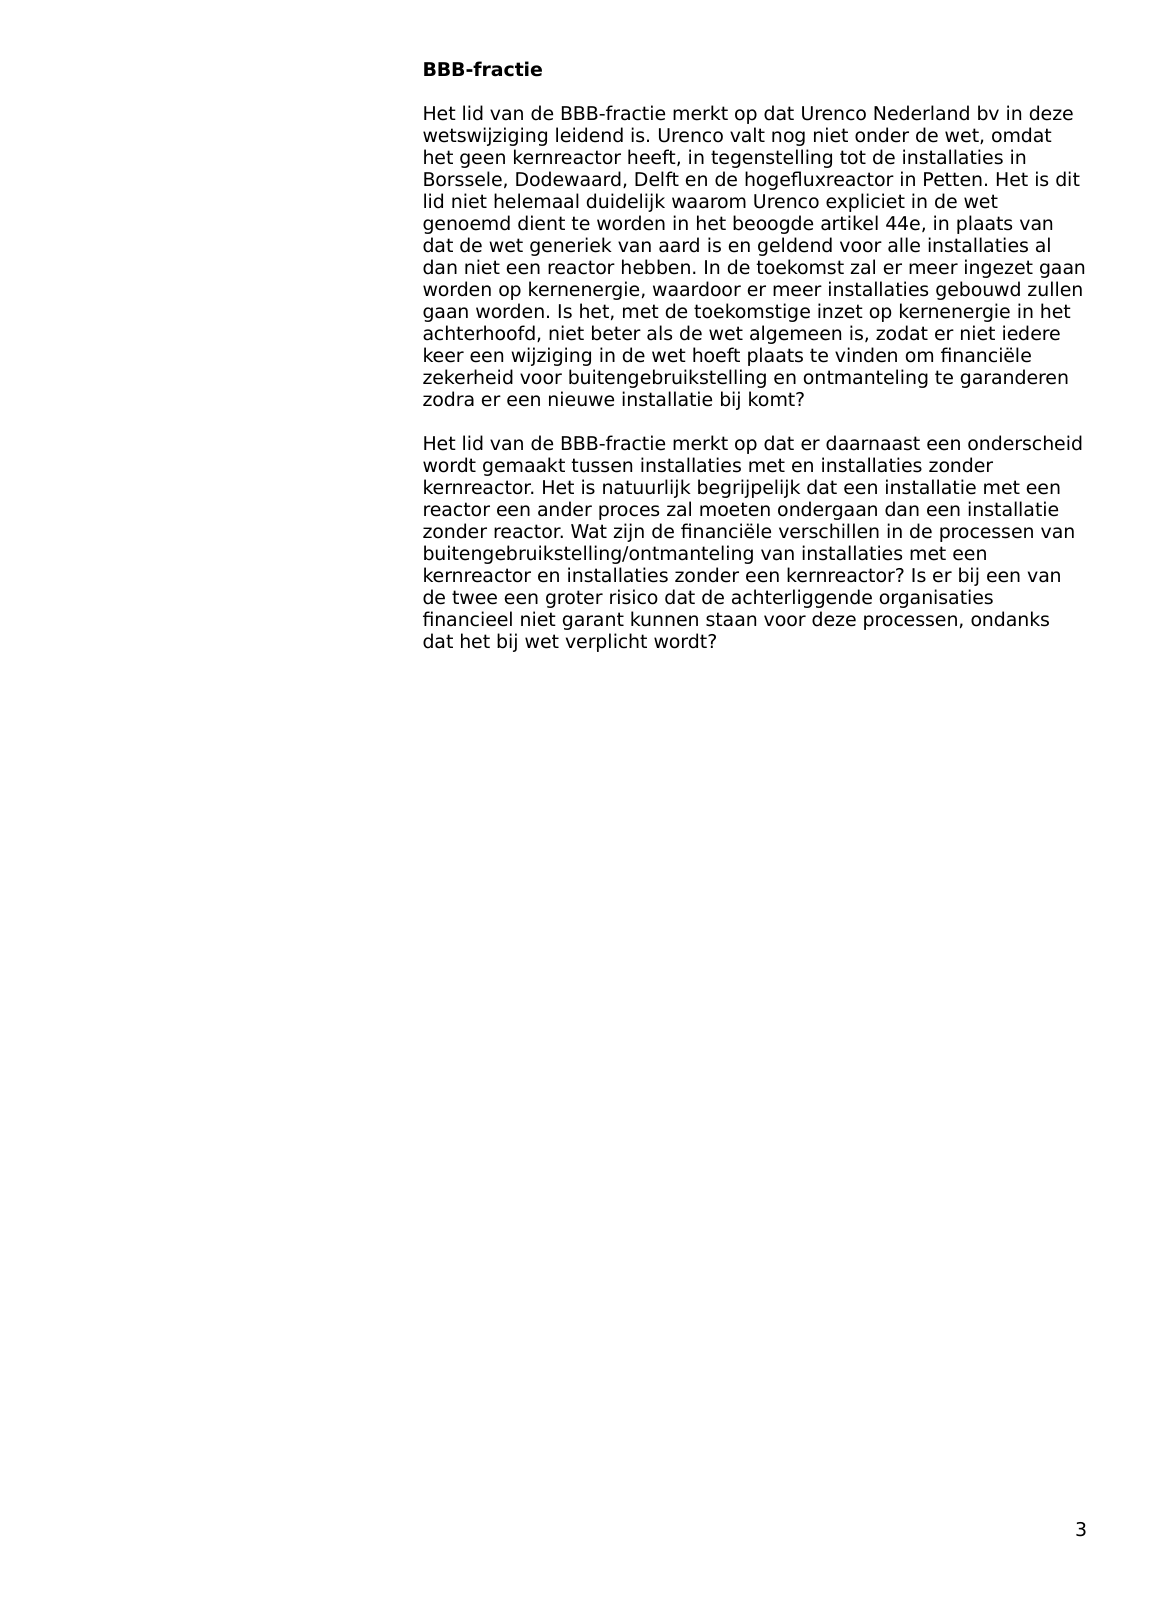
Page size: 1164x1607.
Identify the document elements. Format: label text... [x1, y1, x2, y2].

text Het lid van de BBB-fractie merkt op dat er daarnaast een onderscheid wordt gemaakt tussen installaties met en installaties zonder kernreactor. Het is natuurlijk begrijpelijk dat een installatie met een reactor een ander proces zal moeten ondergaan dan een installatie zonder reactor. Wat zijn de financiële verschillen in de processen van buitengebruikstelling/ontmanteling van installaties met een kernreactor en installaties zonder een kernreactor? Is er bij een van de twee een groter risico dat de achterliggende organisaties financieel niet garant kunnen staan voor deze processen, ondanks dat het bij wet verplicht wordt? [422, 433, 1087, 653]
text Het lid van de BBB-fractie merkt op dat Urenco Nederland bv in deze wetswijziging leidend is. Urenco valt nog niet onder de wet, omdat het geen kernreactor heeft, in tegenstelling tot de installaties in Borssele, Dodewaard, Delft en de hogefluxreactor in Petten. Het is dit lid niet helemaal duidelijk waarom Urenco expliciet in de wet genoemd dient te worden in het beoogde artikel 44e, in plaats van dat de wet generiek van aard is en geldend voor alle installaties al dan niet een reactor hebben. In de toekomst zal er meer ingezet gaan worden op kernenergie, waardoor er meer installaties gebouwd zullen gaan worden. Is het, met de toekomstige inzet op kernenergie in het achterhoofd, niet beter als de wet algemeen is, zodat er niet iedere keer een wijziging in de wet hoeft plaats te vinden om financiële zekerheid voor buitengebruikstelling en ontmanteling te garanderen zodra er een nieuwe installatie bij komt? [422, 103, 1087, 411]
subtitle BBB-fractie [422, 59, 1087, 81]
